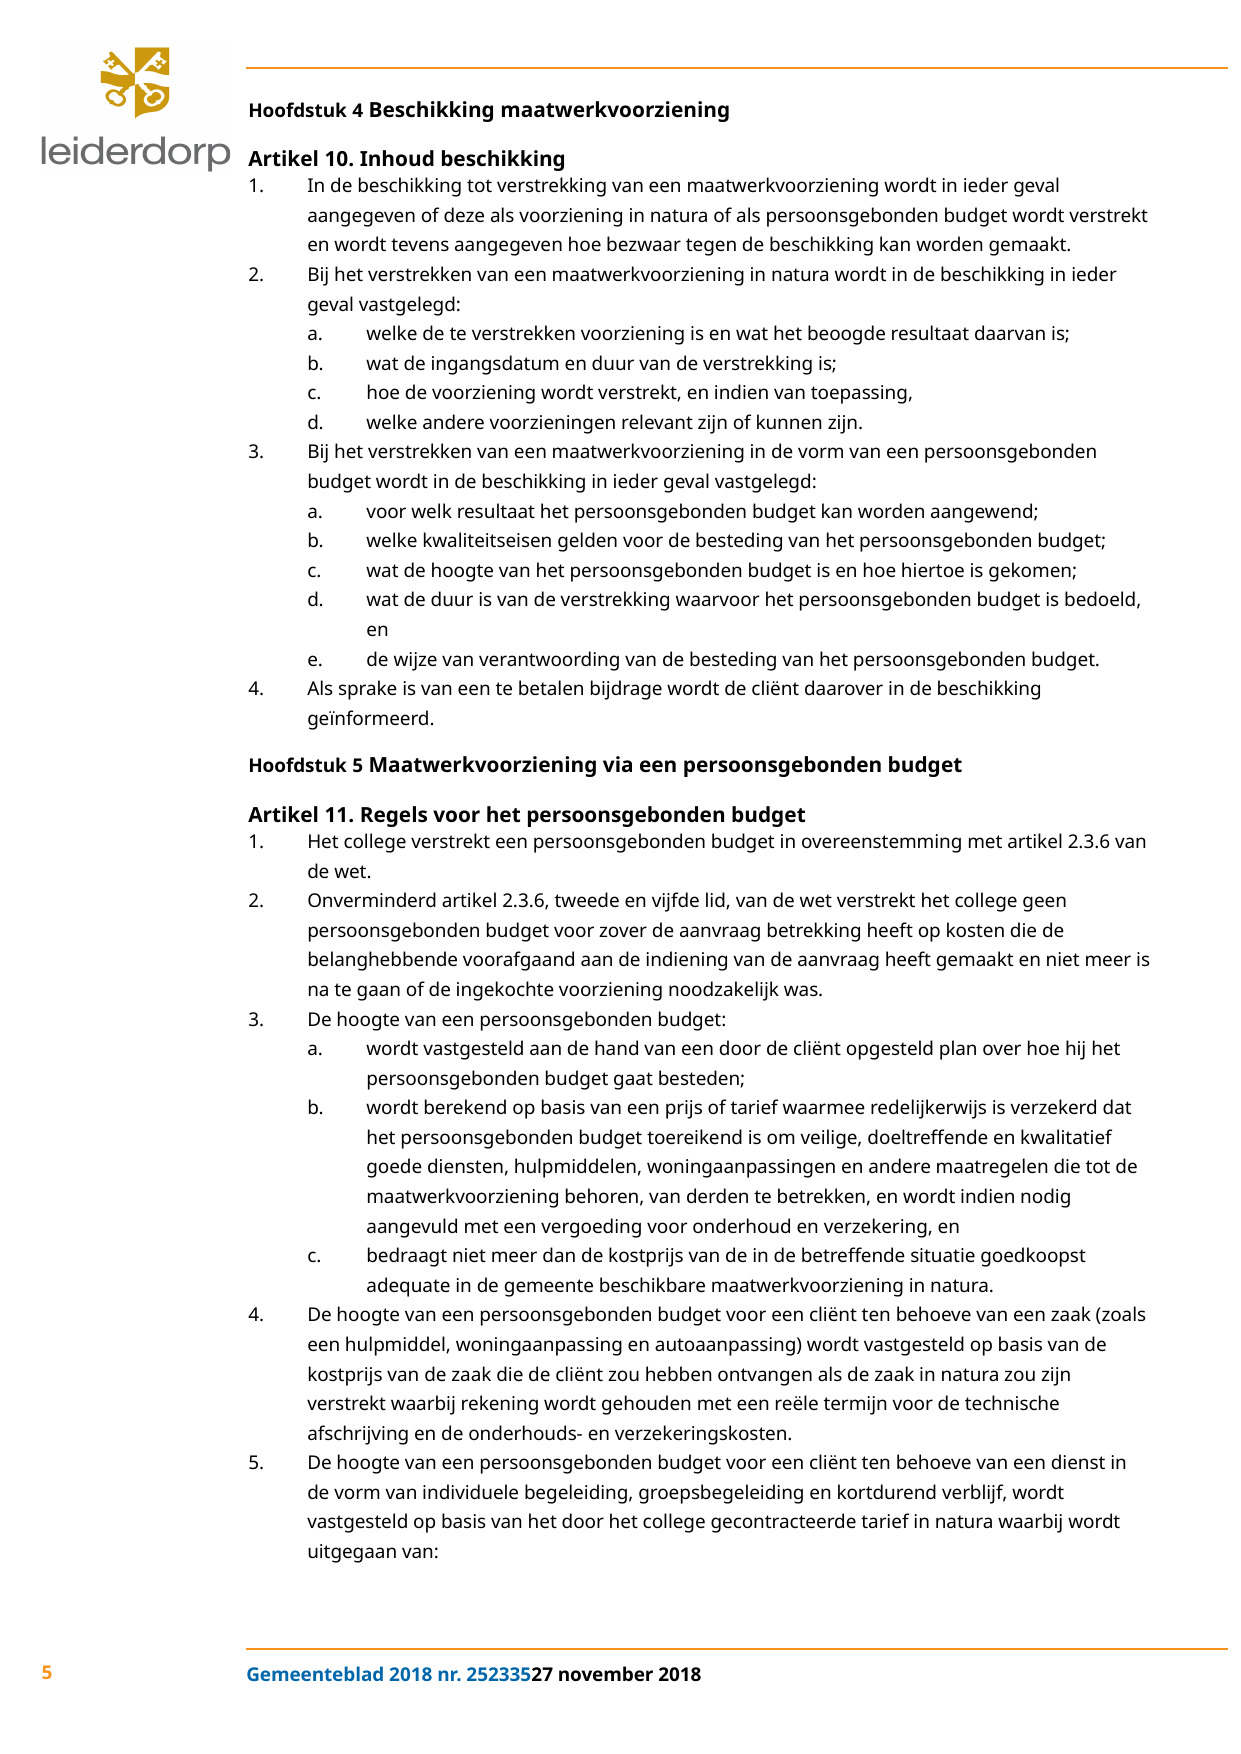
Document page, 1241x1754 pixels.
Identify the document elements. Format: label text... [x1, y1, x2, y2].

list Bij het verstrekken van een maatwerkvoorziening in de vorm van een persoonsgebonden budget wordt in de beschikking in ieder geval vastgelegd: [248, 439, 1152, 494]
list Als sprake is van een te betalen bijdrage wordt de cliënt daarover in de beschikking geïnformeerd. [248, 675, 1152, 731]
list wordt vastgesteld aan de hand van een door de cliënt opgesteld plan over hoe hij het persoonsgebonden budget gaat besteden; [307, 1035, 1152, 1091]
list welke kwaliteitseisen gelden voor de besteding van het persoonsgebonden budget; [307, 527, 1152, 553]
list de wijze van verantwoording van de besteding van het persoonsgebonden budget. [307, 646, 1152, 672]
list Het college verstrekt een persoonsgebonden budget in overeenstemming met artikel 2.3.6 van de wet. [248, 828, 1152, 884]
list welke de te verstrekken voorziening is en wat het beoogde resultaat daarvan is; [307, 320, 1152, 346]
list Bij het verstrekken van een maatwerkvoorziening in natura wordt in de beschikking in ieder geval vastgelegd: [248, 261, 1152, 317]
text Artikel 10. Inhoud beschikking [248, 144, 1152, 172]
list welke andere voorzieningen relevant zijn of kunnen zijn. [307, 409, 1152, 435]
picture [41, 47, 231, 172]
list Onverminderd artikel 2.3.6, tweede en vijfde lid, van de wet verstrekt het college geen persoonsgebonden budget voor zover de aanvraag betrekking heeft op kosten die de belanghebbende voorafgaand aan de indiening van de aanvraag heeft gemaakt en niet meer is na te gaan of de ingekochte voorziening noodzakelijk was. [248, 887, 1152, 1002]
list voor welk resultaat het persoonsgebonden budget kan worden aangewend; [307, 498, 1152, 524]
list wat de duur is van de verstrekking waarvoor het persoonsgebonden budget is bedoeld, en [307, 587, 1152, 642]
list bedraagt niet meer dan de kostprijs van de in de betreffende situatie goedkoopst adequate in de gemeente beschikbare maatwerkvoorziening in natura. [307, 1242, 1152, 1298]
list wordt berekend op basis van een prijs of tarief waarmee redelijkerwijs is verzekerd dat het persoonsgebonden budget toereikend is om veilige, doeltreffende en kwalitatief goede diensten, hulpmiddelen, woningaanpassingen en andere maatregelen die tot de maatwerkvoorziening behoren, van derden te betrekken, en wordt indien nodig aangevuld met een vergoeding voor onderhoud en verzekering, en [307, 1094, 1152, 1239]
text Hoofdstuk 5 Maatwerkvoorziening via een persoonsgebonden budget [248, 751, 1152, 779]
list wat de hoogte van het persoonsgebonden budget is en hoe hiertoe is gekomen; [307, 557, 1152, 583]
list De hoogte van een persoonsgebonden budget voor een cliënt ten behoeve van een dienst in de vorm van individuele begeleiding, groepsbegeleiding en kortdurend verblijf, wordt vastgesteld op basis van het door het college gecontracteerde tarief in natura waarbij wordt uitgegaan van: [248, 1449, 1152, 1564]
text Artikel 11. Regels voor het persoonsgebonden budget [248, 800, 1152, 828]
list De hoogte van een persoonsgebonden budget: [248, 1006, 1152, 1032]
list In de beschikking tot verstrekking van een maatwerkvoorziening wordt in ieder geval aangegeven of deze als voorziening in natura of als persoonsgebonden budget wordt verstrekt en wordt tevens aangegeven hoe bezwaar tegen de beschikking kan worden gemaakt. [248, 172, 1152, 257]
text Hoofdstuk 4 Beschikking maatwerkvoorziening [248, 95, 1152, 123]
list hoe de voorziening wordt verstrekt, en indien van toepassing, [307, 379, 1152, 405]
list De hoogte van een persoonsgebonden budget voor een cliënt ten behoeve van een zaak (zoals een hulpmiddel, woningaanpassing en autoaanpassing) wordt vastgesteld op basis van de kostprijs van de zaak die de cliënt zou hebben ontvangen als de zaak in natura zou zijn verstrekt waarbij rekening wordt gehouden met een reële termijn voor de technische afschrijving en de onderhouds- en verzekeringskosten. [248, 1302, 1152, 1446]
list wat de ingangsdatum en duur van de verstrekking is; [307, 350, 1152, 376]
